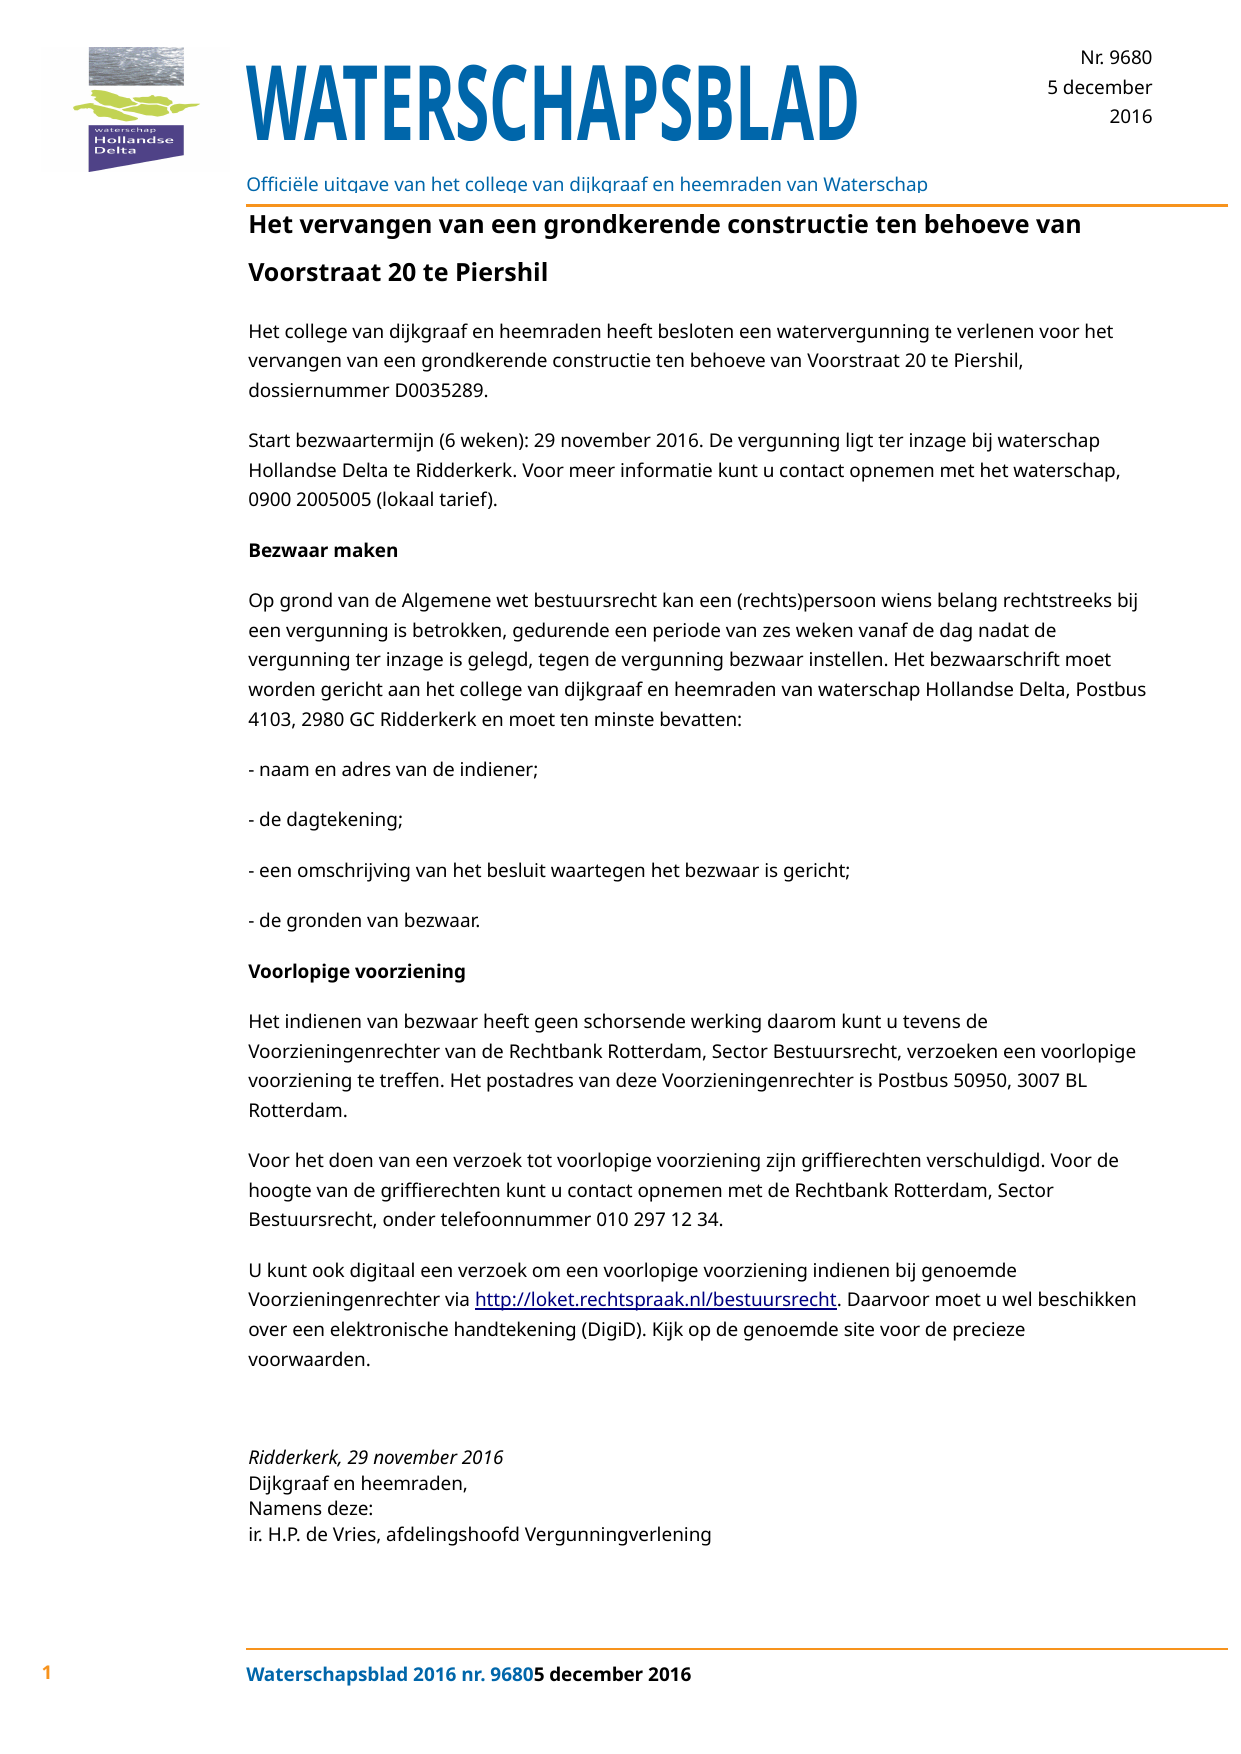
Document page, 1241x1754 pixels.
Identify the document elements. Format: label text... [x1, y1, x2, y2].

text Voor het doen van een verzoek tot voorlopige voorziening zijn griffierechten verschuldigd. Voor de hoogte van de griffierechten kunt u contact opnemen met de Rechtbank Rotterdam, Sector Bestuursrecht, onder telefoonnummer 010 297 12 34. [248, 1147, 1152, 1232]
text - de dagtekening; [248, 807, 1152, 832]
text Namens deze: [248, 1496, 1152, 1521]
text - naam en adres van de indiener; [248, 756, 1152, 782]
text - de gronden van bezwaar. [248, 907, 1152, 933]
text Het college van dijkgraaf en heemraden heeft besloten een watervergunning te verlenen voor het vervangen van een grondkerende constructie ten behoeve van Voorstraat 20 te Piershil, dossiernummer D0035289. [248, 318, 1152, 403]
text Ridderkerk, 29 november 2016 [248, 1444, 1152, 1470]
text ir. H.P. de Vries, afdelingshoofd Vergunningverlening [248, 1521, 1152, 1547]
picture [41, 47, 231, 172]
text Start bezwaartermijn (6 weken): 29 november 2016. De vergunning ligt ter inzage bij waterschap Hollandse Delta te Ridderkerk. Voor meer informatie kunt u contact opnemen met het waterschap, 0900 2005005 (lokaal tarief). [248, 427, 1152, 512]
text U kunt ook digitaal een verzoek om een voorlopige voorziening indienen bij genoemde Voorzieningenrechter via http://loket.rechtspraak.nl/bestuursrecht. Daarvoor moet u wel beschikken over een elektronische handtekening (DigiD). Kijk op de genoemde site voor de precieze voorwaarden. [248, 1257, 1152, 1372]
text Op grond van de Algemene wet bestuursrecht kan een (rechts)persoon wiens belang rechtstreeks bij een vergunning is betrokken, gedurende een periode van zes weken vanaf de dag nadat de vergunning ter inzage is gelegd, tegen de vergunning bezwaar instellen. Het bezwaarschrift moet worden gericht aan het college van dijkgraaf en heemraden van waterschap Hollandse Delta, Postbus 4103, 2980 GC Ridderkerk en moet ten minste bevatten: [248, 587, 1152, 732]
text Voorlopige voorziening [248, 958, 1152, 984]
text Bezwaar maken [248, 537, 1152, 563]
text - een omschrijving van het besluit waartegen het bezwaar is gericht; [248, 857, 1152, 883]
text Het vervangen van een grondkerende constructie ten behoeve van Voorstraat 20 te Piershil [248, 207, 1152, 288]
text Dijkgraaf en heemraden, [248, 1470, 1152, 1496]
text Het indienen van bezwaar heeft geen schorsende werking daarom kunt u tevens de Voorzieningenrechter van de Rechtbank Rotterdam, Sector Bestuursrecht, verzoeken een voorlopige voorziening te treffen. Het postadres van deze Voorzieningenrechter is Postbus 50950, 3007 BL Rotterdam. [248, 1008, 1152, 1123]
